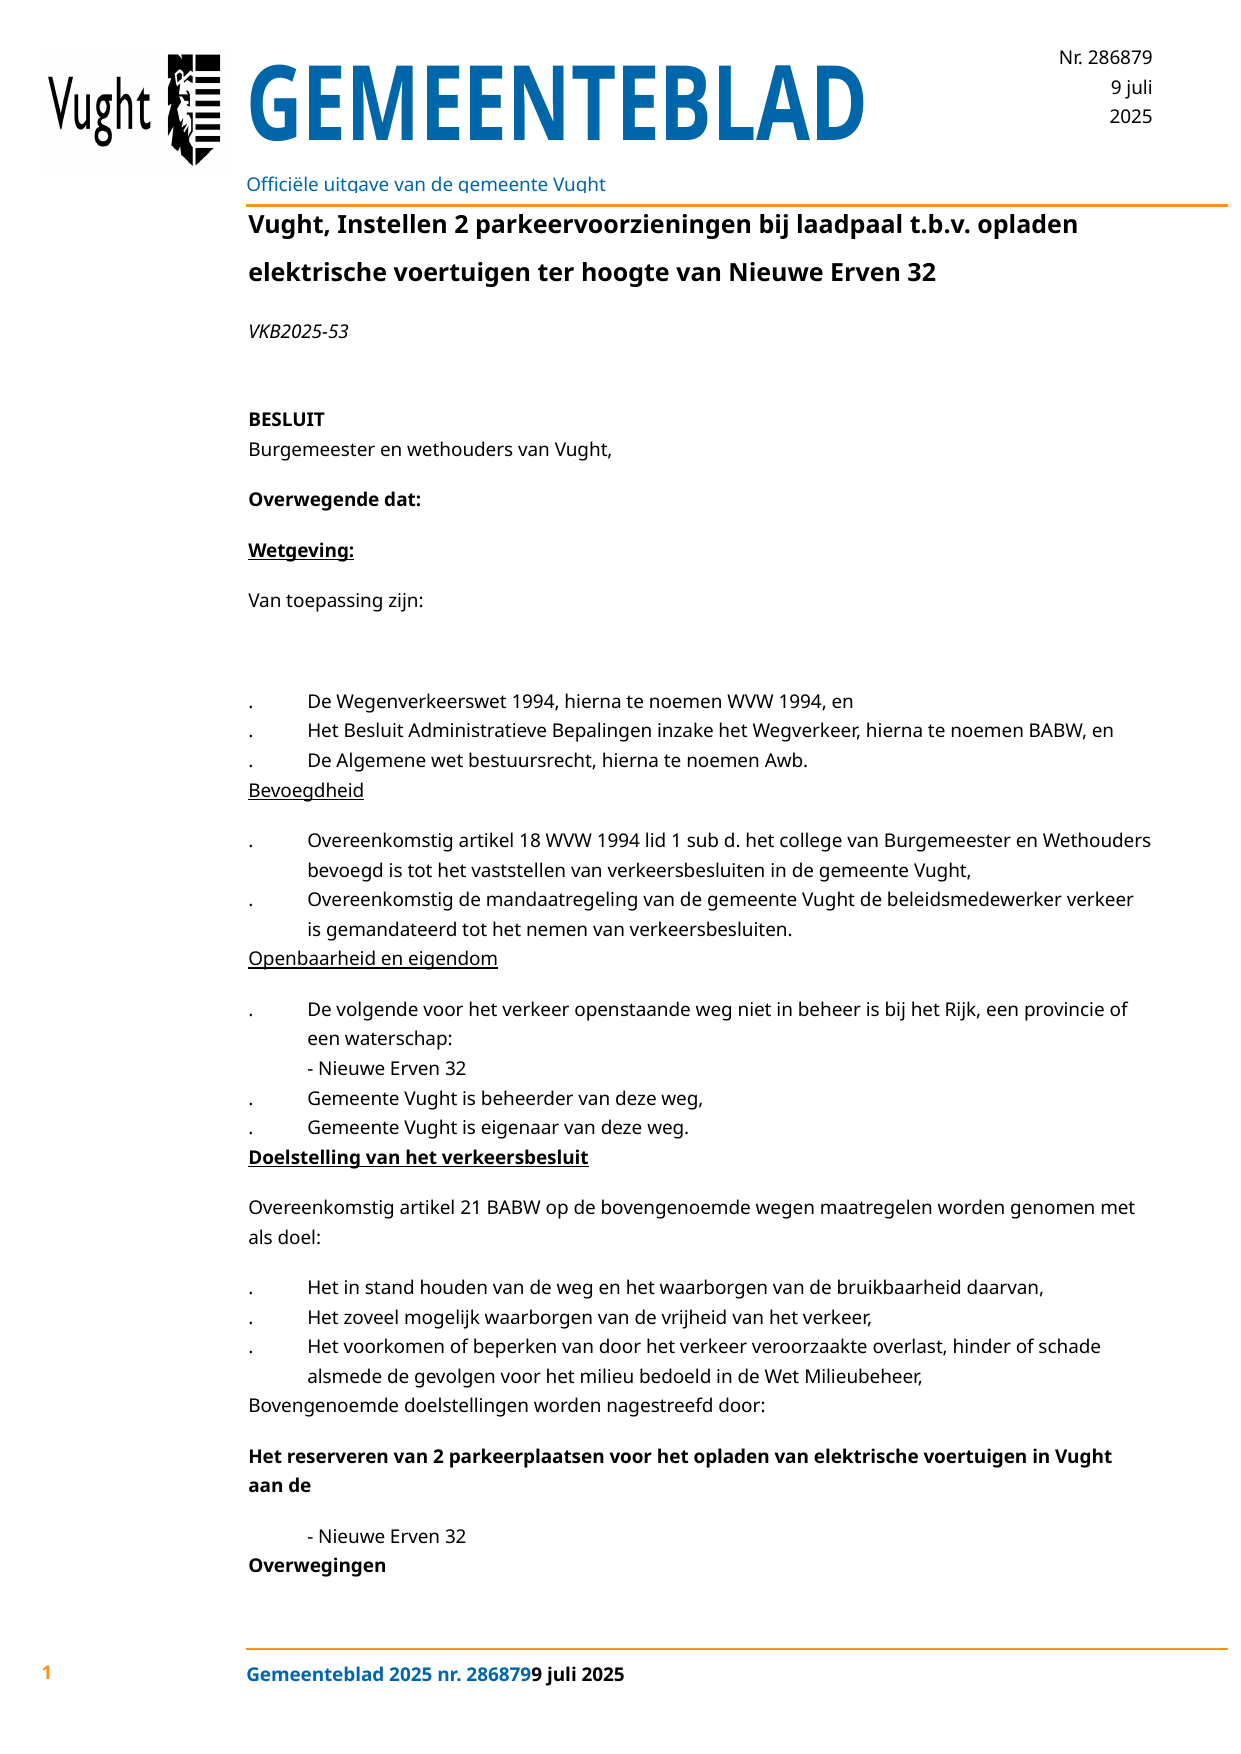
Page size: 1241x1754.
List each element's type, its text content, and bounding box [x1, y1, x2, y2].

text Bevoegdheid [248, 777, 1152, 802]
text Bovengenoemde doelstellingen worden nagestreefd door: [248, 1393, 1152, 1418]
list De volgende voor het verkeer open­staande weg niet in be­heer is bij het Rijk, een provin­cie of een water­schap: [248, 996, 1152, 1051]
list Het zoveel mogelijk waarborgen van de vrijheid van het verkeer, [248, 1304, 1152, 1329]
text Wetgeving: [248, 537, 1152, 562]
list Het in stand houden van de weg en het waarborgen van de bruikbaarheid daarvan, [248, 1274, 1152, 1300]
text Van toepassing zijn: [248, 587, 1152, 613]
text BESLUIT [248, 406, 1152, 432]
text Doelstelling van het verkeersbesluit [248, 1144, 1152, 1169]
text Overeenkomstig artikel 21 BABW op de bovengenoemde wegen maatregelen worden genomen met als doel: [248, 1194, 1152, 1249]
text Openbaarheid en eigendom [248, 946, 1152, 971]
list - Nieuwe Erven 32 [248, 1055, 1152, 1081]
text Overwegingen [248, 1553, 1152, 1578]
list - Nieuwe Erven 32 [248, 1523, 1152, 1549]
list Overeenkomstig artikel 18 WVW 1994 lid 1 sub d. het college van Burgemeester en Wethouders bevoegd is tot het vaststel­len van ver­keersbe­sluiten in de gemeente Vught, [248, 827, 1152, 882]
list Het voorkomen of beperken van door het verkeer veroorzaakte overlast, hinder of schade alsmede de gevolgen voor het milieu bedoeld in de Wet Milieubeheer, [248, 1333, 1152, 1389]
text Overwegende dat: [248, 486, 1152, 512]
list Overeenkomstig de mandaatregeling van de gemeente Vught de beleidsmedewerker verkeer is gemandateerd tot het nemen van verkeersbesluiten. [248, 886, 1152, 942]
text Burgemeester en wethouders van Vught, [248, 436, 1152, 462]
list Het Besluit Administratieve Bepalingen inzake het Wegverkeer, hierna te noemen BABW, en [248, 718, 1152, 743]
list Gemeente Vught is eigenaar van deze weg. [248, 1114, 1152, 1140]
text Het reserveren van 2 parkeerplaatsen voor het opladen van elektrische voertuigen in Vught aan de [248, 1443, 1152, 1498]
list De Algemene wet bestuursrecht, hierna te noemen Awb. [248, 747, 1152, 773]
picture [41, 47, 231, 172]
text Vught, Instellen 2 parkeervoorzieningen bij laadpaal t.b.v. opladen elektrische voertuigen ter hoogte van Nieuwe Erven 32 [248, 207, 1152, 288]
text VKB2025-53 [248, 318, 1152, 344]
list Gemeente Vught is beheerder van deze weg, [248, 1085, 1152, 1110]
list De Wegenverkeerswet 1994, hierna te noemen WVW 1994, en [248, 688, 1152, 714]
